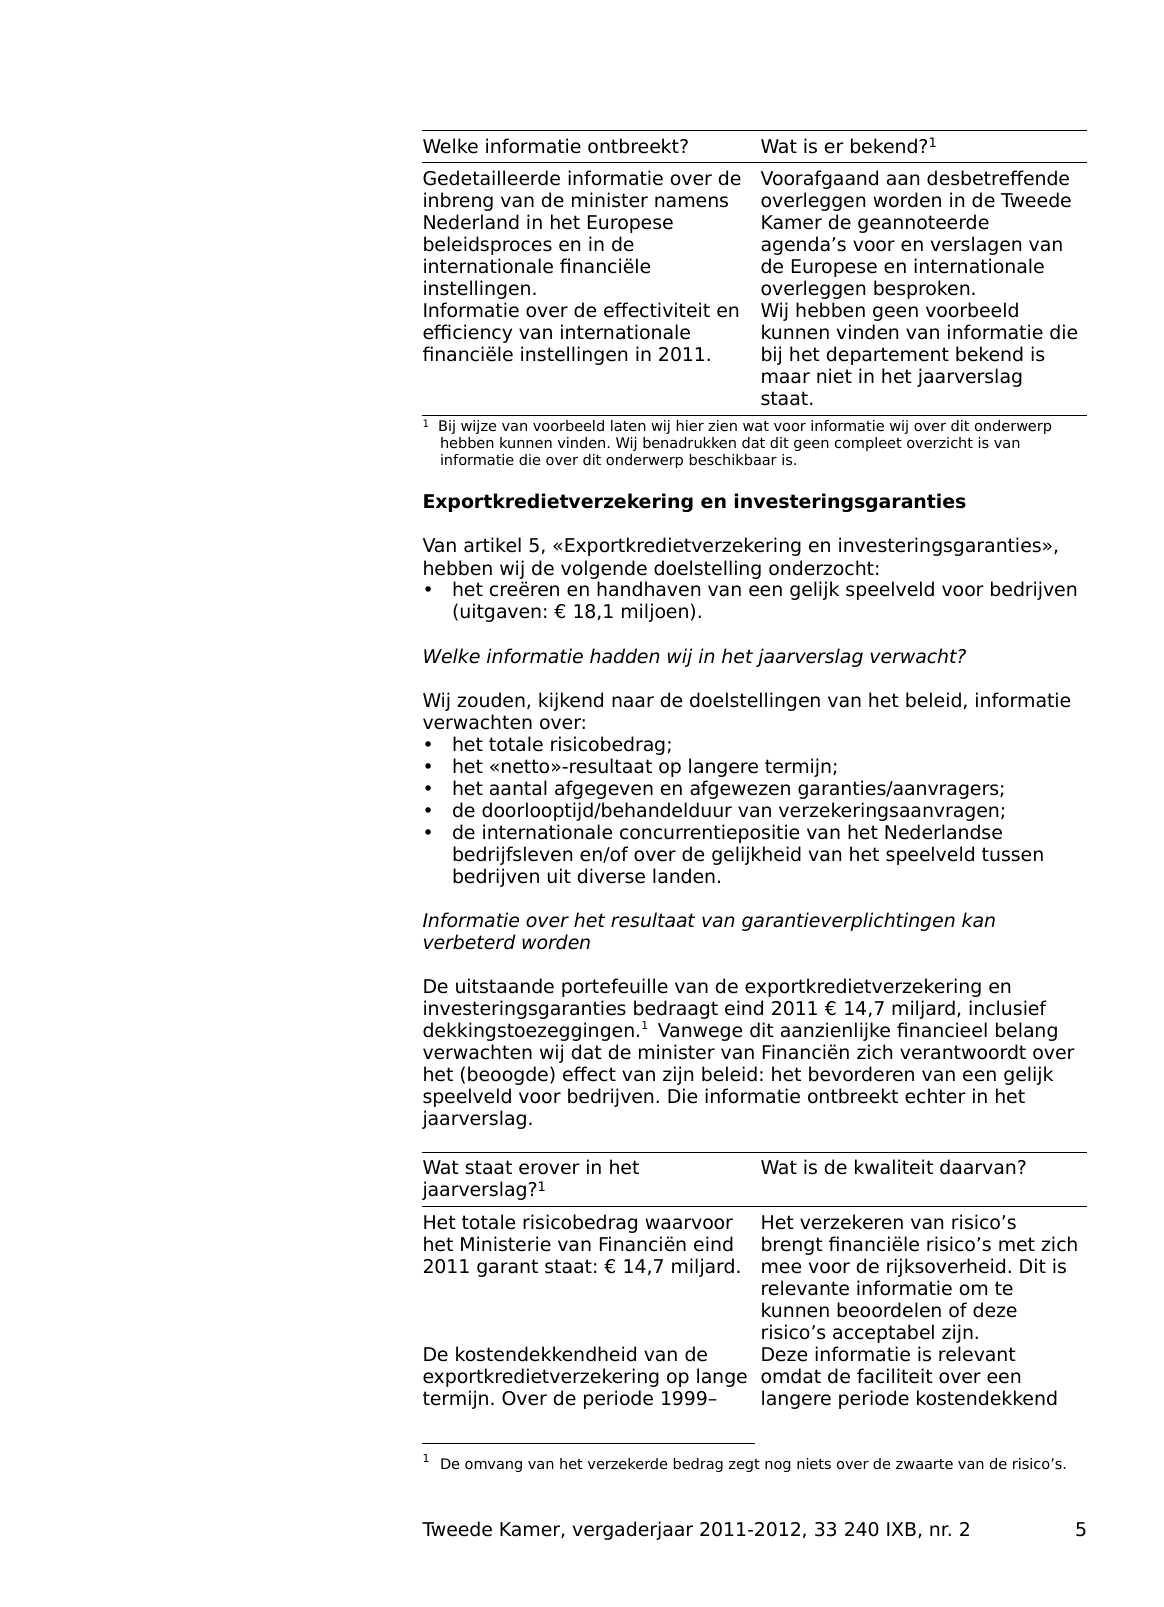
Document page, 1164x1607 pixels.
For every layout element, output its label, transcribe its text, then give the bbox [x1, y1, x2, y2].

text De uitstaande portefeuille van de exportkredietverzekering en investeringsgaranties bedraagt eind 2011 € 14,7 miljard, inclusief dekkingstoezeggingen. Vanwege dit aanzienlijke financieel belang verwachten wij dat de minister van Financiën zich verantwoordt over het (beoogde) effect van zijn beleid: het bevorderen van een gelijk speelveld voor bedrijven. Die informatie ontbreekt echter in het jaarverslag. [422, 976, 1087, 1130]
text • het totale risicobedrag; [422, 734, 1087, 756]
subtitle Exportkredietverzekering en investeringsgaranties [422, 491, 1087, 513]
text • het «netto»-resultaat op langere termijn; [422, 756, 1087, 778]
text Van artikel 5, «Exportkredietverzekering en investeringsgaranties», hebben wij de volgende doelstelling onderzocht: [422, 535, 1087, 579]
table_cell Wij hebben geen voorbeeld kunnen vinden van informatie die bij het departement bekend is maar niet in het jaarverslag staat. [754, 300, 1087, 414]
table_cell Informatie over de effectiviteit en efficiency van internationale financiële instellingen in 2011. [422, 300, 754, 414]
table_cell Gedetailleerde informatie over de inbreng van de minister namens Nederland in het Europese beleidsproces en in de internationale financiële instellingen. [422, 163, 754, 300]
text De omvang van het verzekerde bedrag zegt nog niets over de zwaarte van de risico’s. [422, 1452, 1087, 1474]
table_header Wat is de kwaliteit daarvan? [754, 1153, 1087, 1206]
table_header Wat staat erover in het jaarverslag?1 [422, 1153, 754, 1206]
text • de doorlooptijd/behandelduur van verzekeringsaanvragen; [422, 799, 1087, 822]
text • de internationale concurrentiepositie van het Nederlandse bedrijfsleven en/of over de gelijkheid van het speelveld tussen bedrijven uit diverse landen. [422, 822, 1087, 887]
table_cell 1 Bij wijze van voorbeeld laten wij hier zien wat voor informatie wij over dit onderwerp hebben kunnen vinden. Wij benadrukken dat dit geen compleet overzicht is van informatie die over dit onderwerp beschikbaar is. [422, 416, 1087, 469]
table_cell Het totale risicobedrag waarvoor het Ministerie van Financiën eind 2011 garant staat: € 14,7 miljard. [422, 1207, 754, 1343]
subtitle Informatie over het resultaat van garantieverplichtingen kan verbeterd worden [422, 910, 1087, 954]
table_header Welke informatie ontbreekt? [422, 131, 754, 162]
table_cell De kostendekkendheid van de exportkredietverzekering op lange termijn. Over de periode 1999– [422, 1344, 754, 1409]
text • het creëren en handhaven van een gelijk speelveld voor bedrijven (uitgaven: € 18,1 miljoen). [422, 579, 1087, 623]
table_header Wat is er bekend?1 [754, 131, 1087, 162]
text Wij zouden, kijkend naar de doelstellingen van het beleid, informatie verwachten over: [422, 690, 1087, 734]
table_cell Voorafgaand aan desbetreffende overleggen worden in de Tweede Kamer de geannoteerde agenda’s voor en verslagen van de Europese en internationale overleggen besproken. [754, 163, 1087, 300]
text • het aantal afgegeven en afgewezen garanties/aanvragers; [422, 778, 1087, 799]
table_cell Deze informatie is relevant omdat de faciliteit over een langere periode kostendekkend [754, 1344, 1087, 1409]
table_cell Het verzekeren van risico’s brengt financiële risico’s met zich mee voor de rijksoverheid. Dit is relevante informatie om te kunnen beoordelen of deze risico’s acceptabel zijn. [754, 1207, 1087, 1343]
text Welke informatie hadden wij in het jaarverslag verwacht? [422, 646, 1087, 667]
